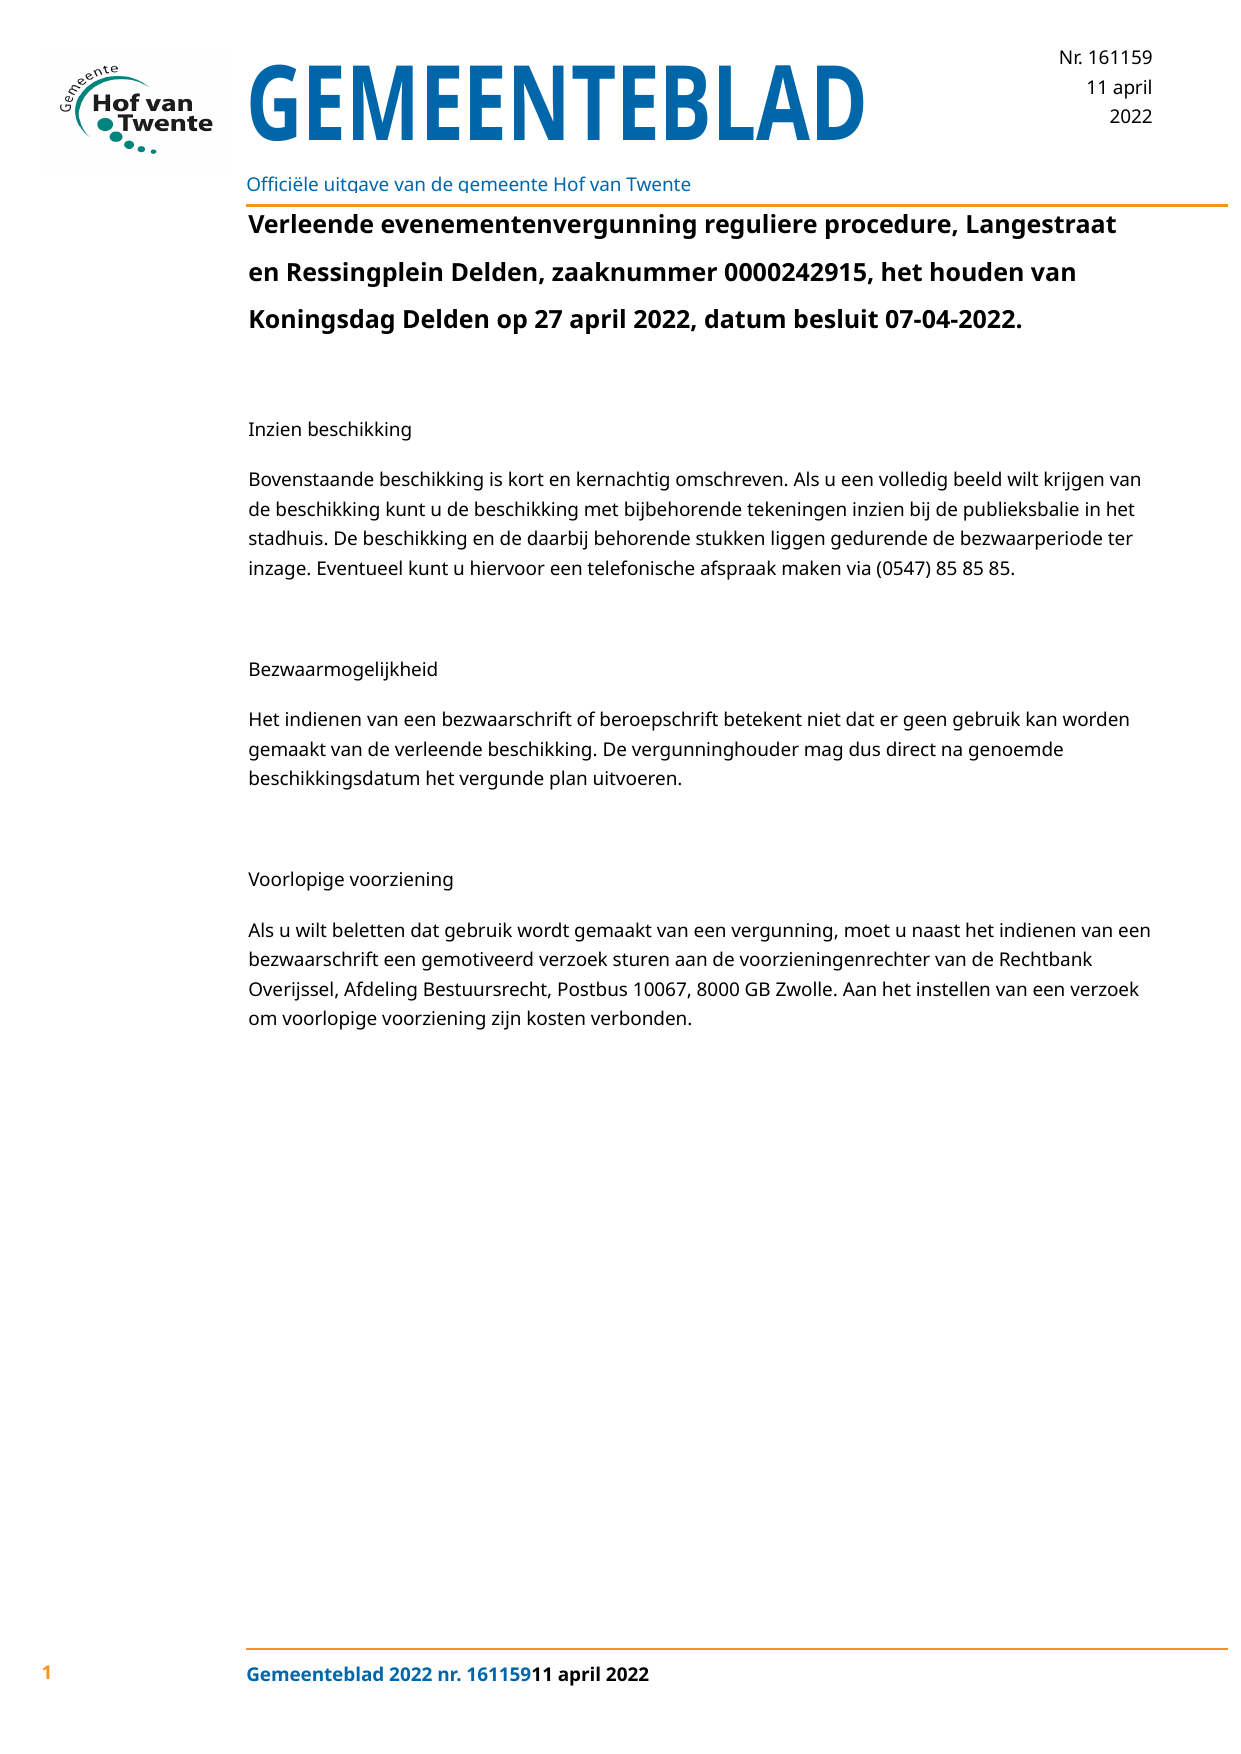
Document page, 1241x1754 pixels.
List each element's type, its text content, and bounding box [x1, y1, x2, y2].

text Het indienen van een bezwaarschrift of beroepschrift betekent niet dat er geen gebruik kan worden gemaakt van de verleende beschikking. De vergunninghouder mag dus direct na genoemde beschikkingsdatum het vergunde plan uitvoeren. [248, 706, 1152, 791]
text Voorlopige voorziening [248, 866, 1152, 892]
text Als u wilt beletten dat gebruik wordt gemaakt van een vergunning, moet u naast het indienen van een bezwaarschrift een gemotiveerd verzoek sturen aan de voorzieningenrechter van de Rechtbank Overijssel, Afdeling Bestuursrecht, Postbus 10067, 8000 GB Zwolle. Aan het instellen van een verzoek om voorlopige voorziening zijn kosten verbonden. [248, 917, 1152, 1031]
text Bezwaarmogelijkheid [248, 656, 1152, 682]
picture [41, 47, 231, 172]
text Verleende evenementenvergunning reguliere procedure, Langestraat en Ressingplein Delden, zaaknummer 0000242915, het houden van Koningsdag Delden op 27 april 2022, datum besluit 07-04-2022. [248, 207, 1152, 336]
text Inzien beschikking [248, 416, 1152, 442]
text Bovenstaande beschikking is kort en kernachtig omschreven. Als u een volledig beeld wilt krijgen van de beschikking kunt u de beschikking met bijbehorende tekeningen inzien bij de publieksbalie in het stadhuis. De beschikking en de daarbij behorende stukken liggen gedurende de bezwaarperiode ter inzage. Eventueel kunt u hiervoor een telefonische afspraak maken via (0547) 85 85 85. [248, 466, 1152, 581]
